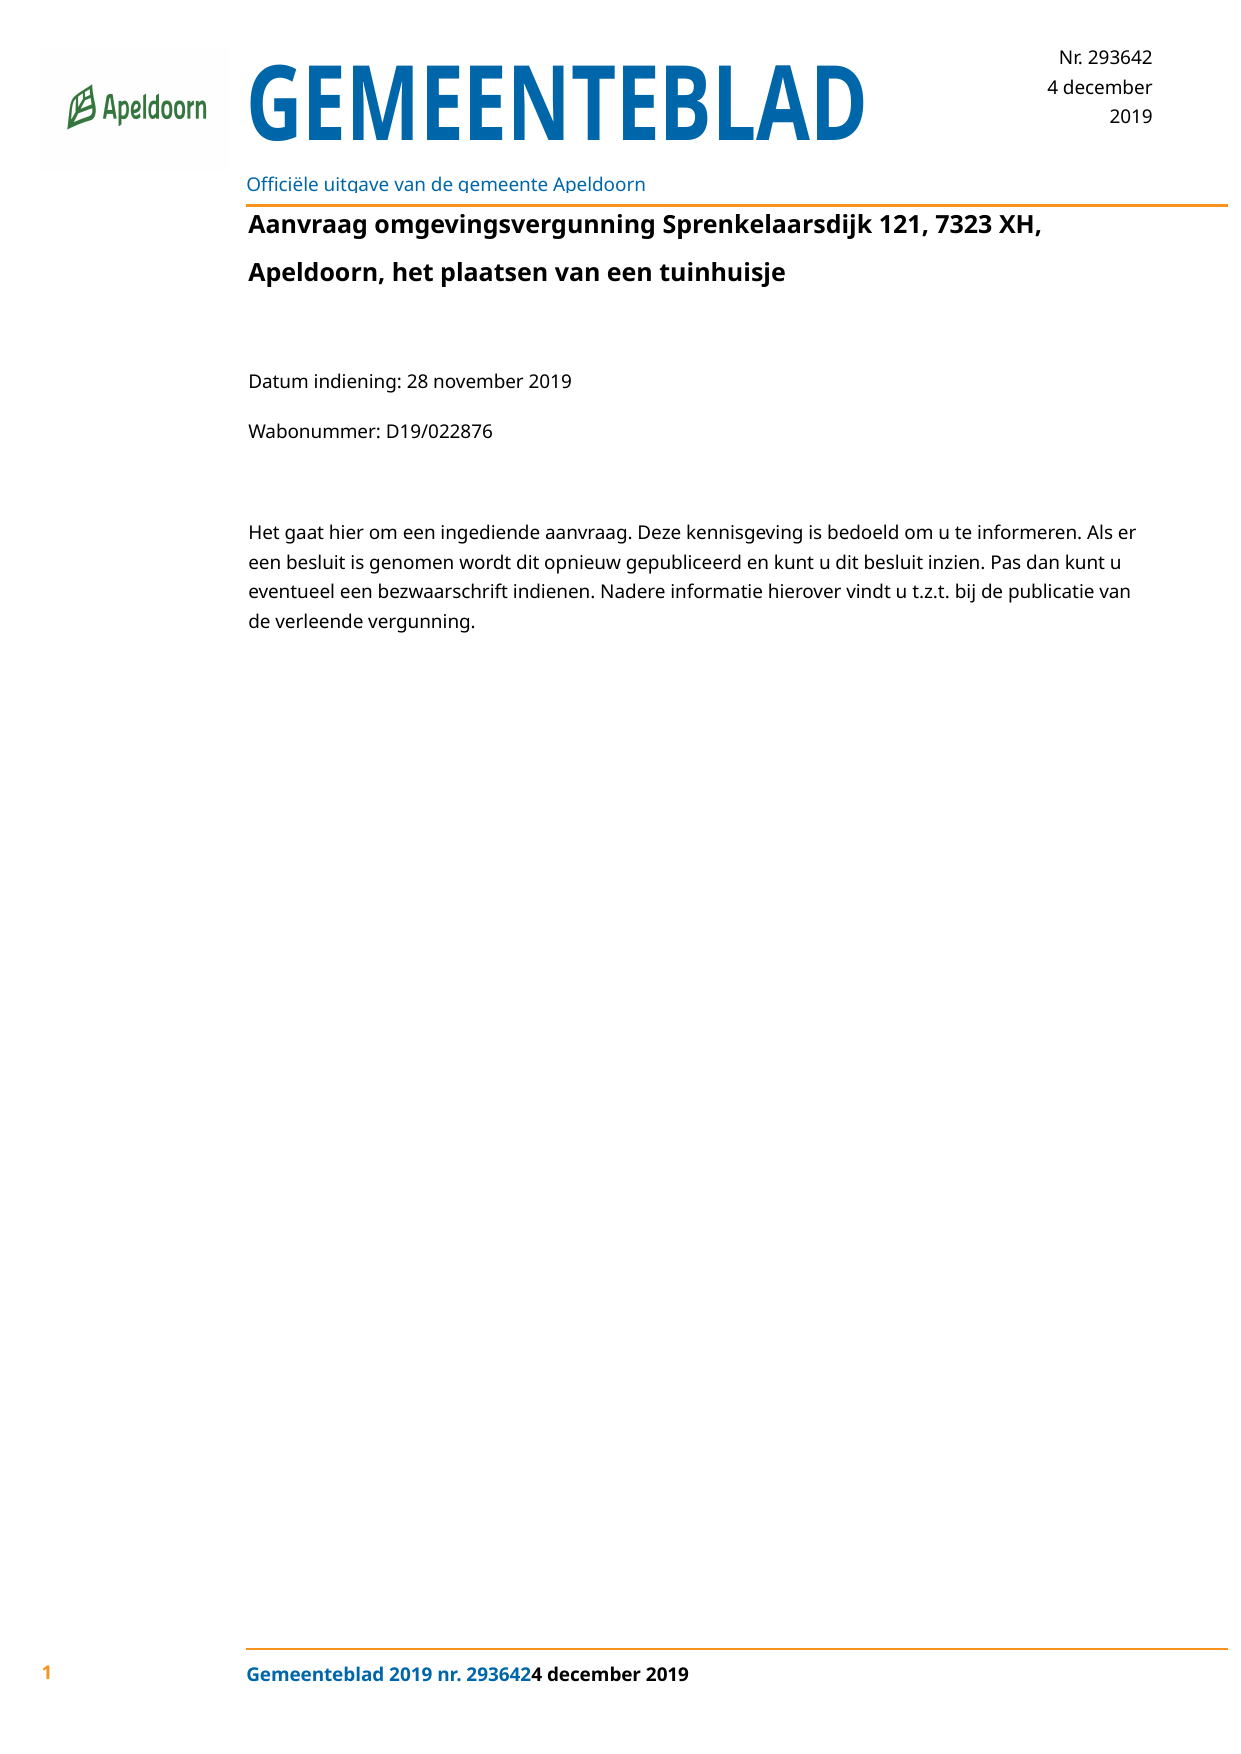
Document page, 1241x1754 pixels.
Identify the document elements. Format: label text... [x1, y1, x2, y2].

picture [41, 47, 231, 172]
text Het gaat hier om een ingediende aanvraag. Deze kennisgeving is bedoeld om u te informeren. Als er een besluit is genomen wordt dit opnieuw gepubliceerd en kunt u dit besluit inzien. Pas dan kunt u eventueel een bezwaarschrift indienen. Nadere informatie hierover vindt u t.z.t. bij de publicatie van de verleende vergunning. [248, 519, 1152, 634]
text Aanvraag omgevingsvergunning Sprenkelaarsdijk 121, 7323 XH, Apeldoorn, het plaatsen van een tuinhuisje [248, 207, 1152, 288]
text Wabonummer: D19/022876 [248, 419, 1152, 444]
text Datum indiening: 28 november 2019 [248, 368, 1152, 394]
